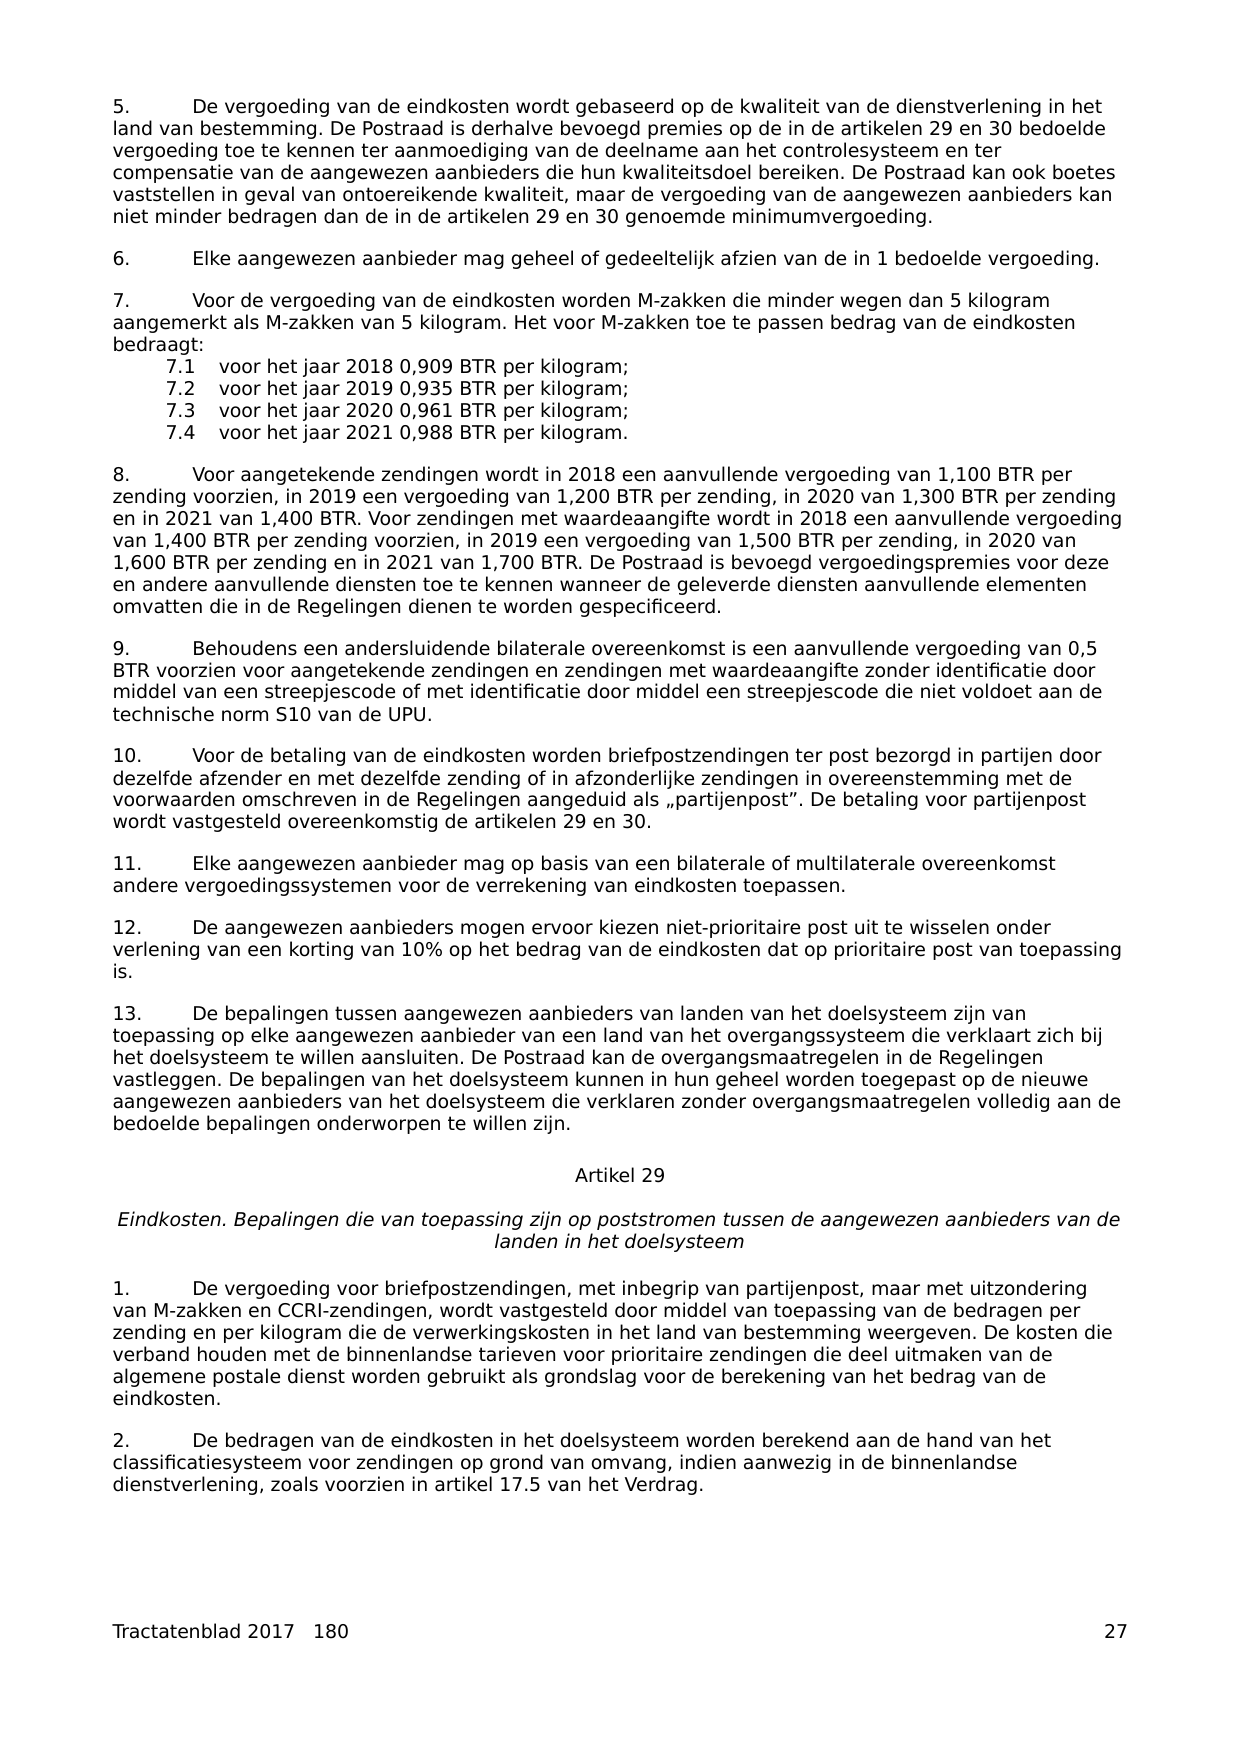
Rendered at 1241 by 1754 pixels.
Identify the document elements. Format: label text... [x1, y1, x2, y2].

text 1. De vergoeding voor briefpostzendingen, met inbegrip van partijenpost, maar met uitzondering van M-zakken en CCRI-zendingen, wordt vastgesteld door middel van toepassing van de bedragen per zending en per kilogram die de verwerkingskosten in het land van bestemming weergeven. De kosten die verband houden met de binnenlandse tarieven voor prioritaire zendingen die deel uitmaken van de algemene postale dienst worden gebruikt als grondslag voor de berekening van het bedrag van de eindkosten. [112, 1278, 1128, 1410]
text 5. De vergoeding van de eindkosten wordt gebaseerd op de kwaliteit van de dienstverlening in het land van bestemming. De Postraad is derhalve bevoegd premies op de in de artikelen 29 en 30 bedoelde vergoeding toe te kennen ter aanmoediging van de deelname aan het controlesysteem en ter compensatie van de aangewezen aanbieders die hun kwaliteitsdoel bereiken. De Postraad kan ook boetes vaststellen in geval van ontoereikende kwaliteit, maar de vergoeding van de aangewezen aanbieders kan niet minder bedragen dan de in de artikelen 29 en 30 genoemde minimumvergoeding. [112, 96, 1128, 228]
text 7.1 voor het jaar 2018 0,909 BTR per kilogram; [165, 356, 1128, 378]
subtitle Artikel 29 Eindkosten. Bepalingen die van toepassing zijn op poststromen tussen de aangewezen aanbieders van de landen in het doelsysteem [112, 1165, 1128, 1253]
text 2. De bedragen van de eindkosten in het doelsysteem worden berekend aan de hand van het classificatiesysteem voor zendingen op grond van omvang, indien aanwezig in de binnenlandse dienstverlening, zoals voorzien in artikel 17.5 van het Verdrag. [112, 1430, 1128, 1496]
text 7.4 voor het jaar 2021 0,988 BTR per kilogram. [165, 422, 1128, 444]
text 7.3 voor het jaar 2020 0,961 BTR per kilogram; [165, 400, 1128, 422]
text 7.2 voor het jaar 2019 0,935 BTR per kilogram; [165, 378, 1128, 400]
text 7. Voor de vergoeding van de eindkosten worden M-zakken die minder wegen dan 5 kilogram aangemerkt als M-zakken van 5 kilogram. Het voor M-zakken toe te passen bedrag van de eindkosten bedraagt: [112, 290, 1128, 356]
text 9. Behoudens een andersluidende bilaterale overeenkomst is een aanvullende vergoeding van 0,5 BTR voorzien voor aangetekende zendingen en zendingen met waardeaangifte zonder identificatie door middel van een streepjescode of met identificatie door middel een streepjescode die niet voldoet aan de technische norm S10 van de UPU. [112, 637, 1128, 725]
text 11. Elke aangewezen aanbieder mag op basis van een bilaterale of multilaterale overeenkomst andere vergoedingssystemen voor de verrekening van eindkosten toepassen. [112, 853, 1128, 897]
text 13. De bepalingen tussen aangewezen aanbieders van landen van het doelsysteem zijn van toepassing op elke aangewezen aanbieder van een land van het overgangssysteem die verklaart zich bij het doelsysteem te willen aansluiten. De Postraad kan de overgangsmaatregelen in de Regelingen vastleggen. De bepalingen van het doelsysteem kunnen in hun geheel worden toegepast op de nieuwe aangewezen aanbieders van het doelsysteem die verklaren zonder overgangsmaatregelen volledig aan de bedoelde bepalingen onderworpen te willen zijn. [112, 1003, 1128, 1135]
text 10. Voor de betaling van de eindkosten worden briefpostzendingen ter post bezorgd in partijen door dezelfde afzender en met dezelfde zending of in afzonderlijke zendingen in overeenstemming met de voorwaarden omschreven in de Regelingen aangeduid als „partijenpost”. De betaling voor partijenpost wordt vastgesteld overeenkomstig de artikelen 29 en 30. [112, 745, 1128, 833]
text 8. Voor aangetekende zendingen wordt in 2018 een aanvullende vergoeding van 1,100 BTR per zending voorzien, in 2019 een vergoeding van 1,200 BTR per zending, in 2020 van 1,300 BTR per zending en in 2021 van 1,400 BTR. Voor zendingen met waardeaangifte wordt in 2018 een aanvullende vergoeding van 1,400 BTR per zending voorzien, in 2019 een vergoeding van 1,500 BTR per zending, in 2020 van 1,600 BTR per zending en in 2021 van 1,700 BTR. De Postraad is bevoegd vergoedingspremies voor deze en andere aanvullende diensten toe te kennen wanneer de geleverde diensten aanvullende elementen omvatten die in de Regelingen dienen te worden gespecificeerd. [112, 464, 1128, 617]
text 12. De aangewezen aanbieders mogen ervoor kiezen niet-prioritaire post uit te wisselen onder verlening van een korting van 10% op het bedrag van de eindkosten dat op prioritaire post van toepassing is. [112, 917, 1128, 983]
text 6. Elke aangewezen aanbieder mag geheel of gedeeltelijk afzien van de in 1 bedoelde vergoeding. [112, 248, 1128, 270]
